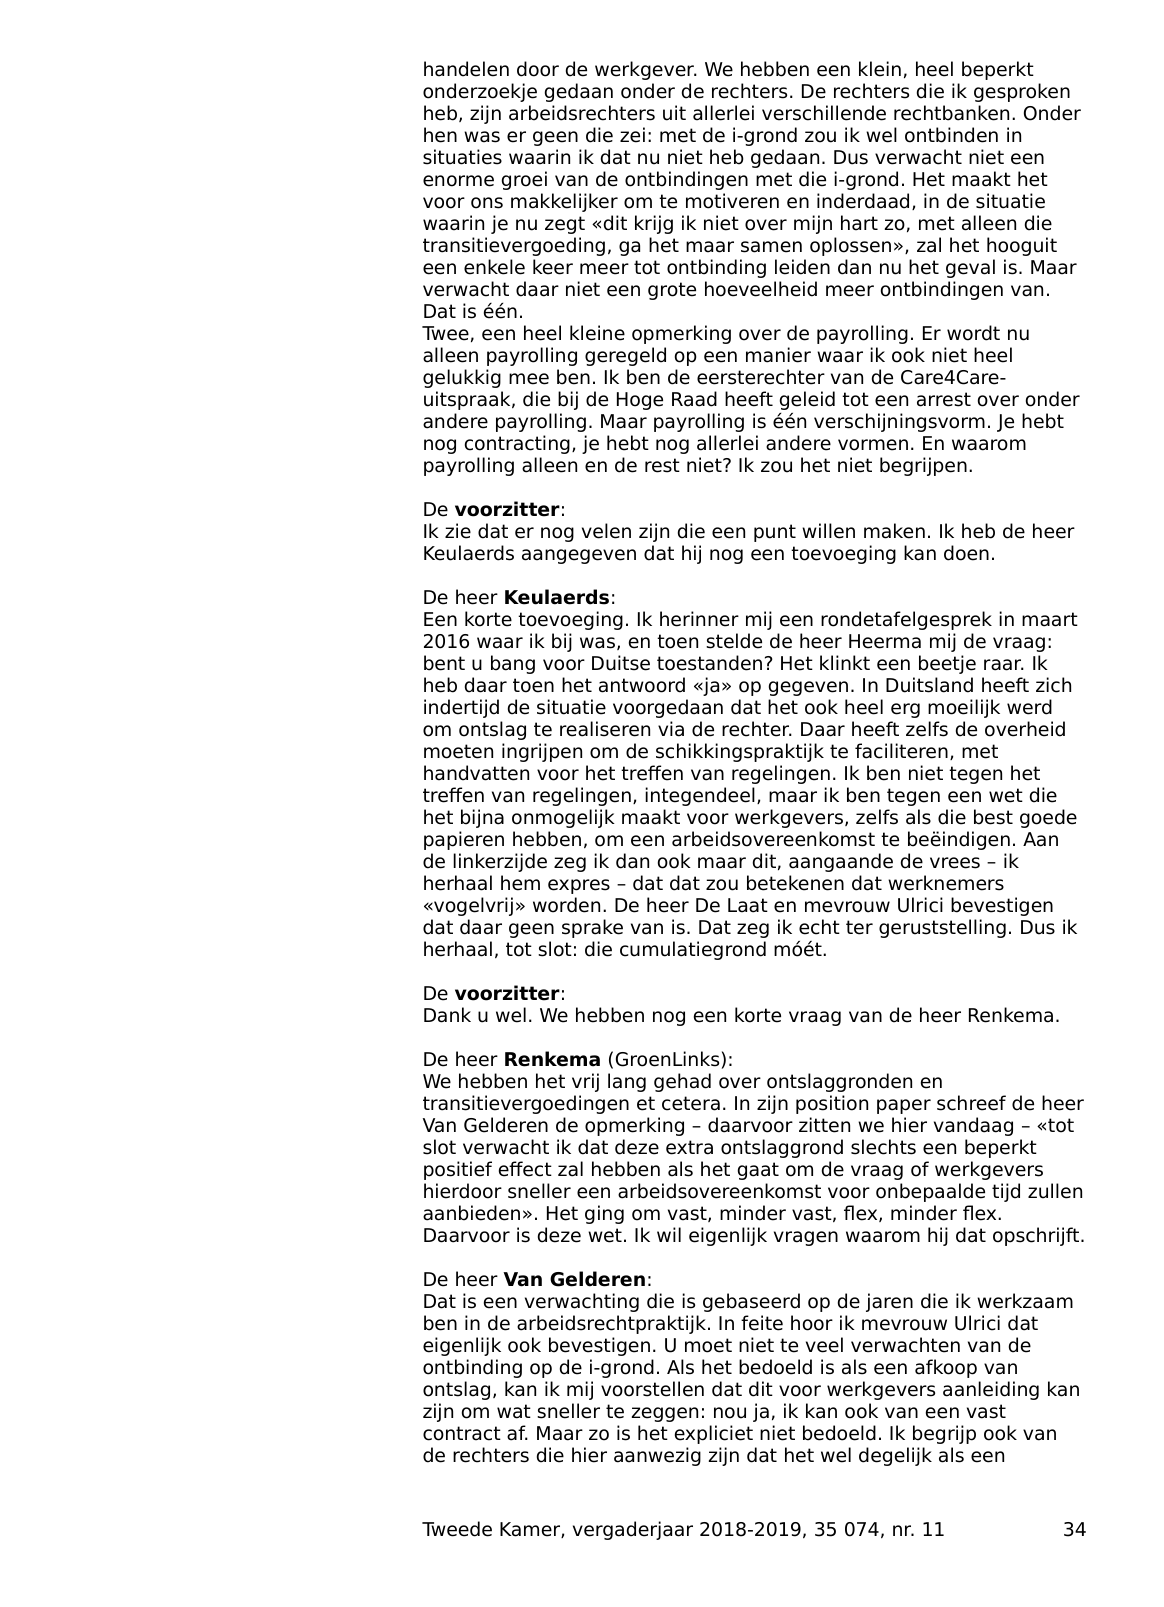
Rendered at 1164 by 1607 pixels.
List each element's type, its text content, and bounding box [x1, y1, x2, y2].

text Dat is een verwachting die is gebaseerd op de jaren die ik werkzaam ben in de arbeidsrechtpraktijk. In feite hoor ik mevrouw Ulrici dat eigenlijk ook bevestigen. U moet niet te veel verwachten van de ontbinding op de i-grond. Als het bedoeld is als een afkoop van ontslag, kan ik mij voorstellen dat dit voor werkgevers aanleiding kan zijn om wat sneller te zeggen: nou ja, ik kan ook van een vast contract af. Maar zo is het expliciet niet bedoeld. Ik begrijp ook van de rechters die hier aanwezig zijn dat het wel degelijk als een [422, 1291, 1087, 1467]
text Een korte toevoeging. Ik herinner mij een rondetafelgesprek in maart 2016 waar ik bij was, en toen stelde de heer Heerma mij de vraag: bent u bang voor Duitse toestanden? Het klinkt een beetje raar. Ik heb daar toen het antwoord «ja» op gegeven. In Duitsland heeft zich indertijd de situatie voorgedaan dat het ook heel erg moeilijk werd om ontslag te realiseren via de rechter. Daar heeft zelfs de overheid moeten ingrijpen om de schikkingspraktijk te faciliteren, met handvatten voor het treffen van regelingen. Ik ben niet tegen het treffen van regelingen, integendeel, maar ik ben tegen een wet die het bijna onmogelijk maakt voor werkgevers, zelfs als die best goede papieren hebben, om een arbeidsovereenkomst te beëindigen. Aan de linkerzijde zeg ik dan ook maar dit, aangaande de vrees – ik herhaal hem expres – dat dat zou betekenen dat werknemers «vogelvrij» worden. De heer De Laat en mevrouw Ulrici bevestigen dat daar geen sprake van is. Dat zeg ik echt ter geruststelling. Dus ik herhaal, tot slot: die cumulatiegrond móét. [422, 609, 1087, 961]
text De voorzitter: [422, 499, 1087, 521]
text Twee, een heel kleine opmerking over de payrolling. Er wordt nu alleen payrolling geregeld op een manier waar ik ook niet heel gelukkig mee ben. Ik ben de eersterechter van de Care4Care-uitspraak, die bij de Hoge Raad heeft geleid tot een arrest over onder andere payrolling. Maar payrolling is één verschijningsvorm. Je hebt nog contracting, je hebt nog allerlei andere vormen. En waarom payrolling alleen en de rest niet? Ik zou het niet begrijpen. [422, 323, 1087, 477]
text Dank u wel. We hebben nog een korte vraag van de heer Renkema. [422, 1005, 1087, 1027]
text De heer Renkema (GroenLinks): [422, 1049, 1087, 1071]
text De heer Van Gelderen: [422, 1269, 1087, 1291]
text De heer Keulaerds: [422, 587, 1087, 609]
text handelen door de werkgever. We hebben een klein, heel beperkt onderzoekje gedaan onder de rechters. De rechters die ik gesproken heb, zijn arbeidsrechters uit allerlei verschillende rechtbanken. Onder hen was er geen die zei: met de i-grond zou ik wel ontbinden in situaties waarin ik dat nu niet heb gedaan. Dus verwacht niet een enorme groei van de ontbindingen met die i-grond. Het maakt het voor ons makkelijker om te motiveren en inderdaad, in de situatie waarin je nu zegt «dit krijg ik niet over mijn hart zo, met alleen die transitievergoeding, ga het maar samen oplossen», zal het hooguit een enkele keer meer tot ontbinding leiden dan nu het geval is. Maar verwacht daar niet een grote hoeveelheid meer ontbindingen van. Dat is één. [422, 59, 1087, 323]
text Ik zie dat er nog velen zijn die een punt willen maken. Ik heb de heer Keulaerds aangegeven dat hij nog een toevoeging kan doen. [422, 521, 1087, 565]
text We hebben het vrij lang gehad over ontslaggronden en transitievergoedingen et cetera. In zijn position paper schreef de heer Van Gelderen de opmerking – daarvoor zitten we hier vandaag – «tot slot verwacht ik dat deze extra ontslaggrond slechts een beperkt positief effect zal hebben als het gaat om de vraag of werkgevers hierdoor sneller een arbeidsovereenkomst voor onbepaalde tijd zullen aanbieden». Het ging om vast, minder vast, flex, minder flex. Daarvoor is deze wet. Ik wil eigenlijk vragen waarom hij dat opschrijft. [422, 1071, 1087, 1247]
text De voorzitter: [422, 983, 1087, 1005]
